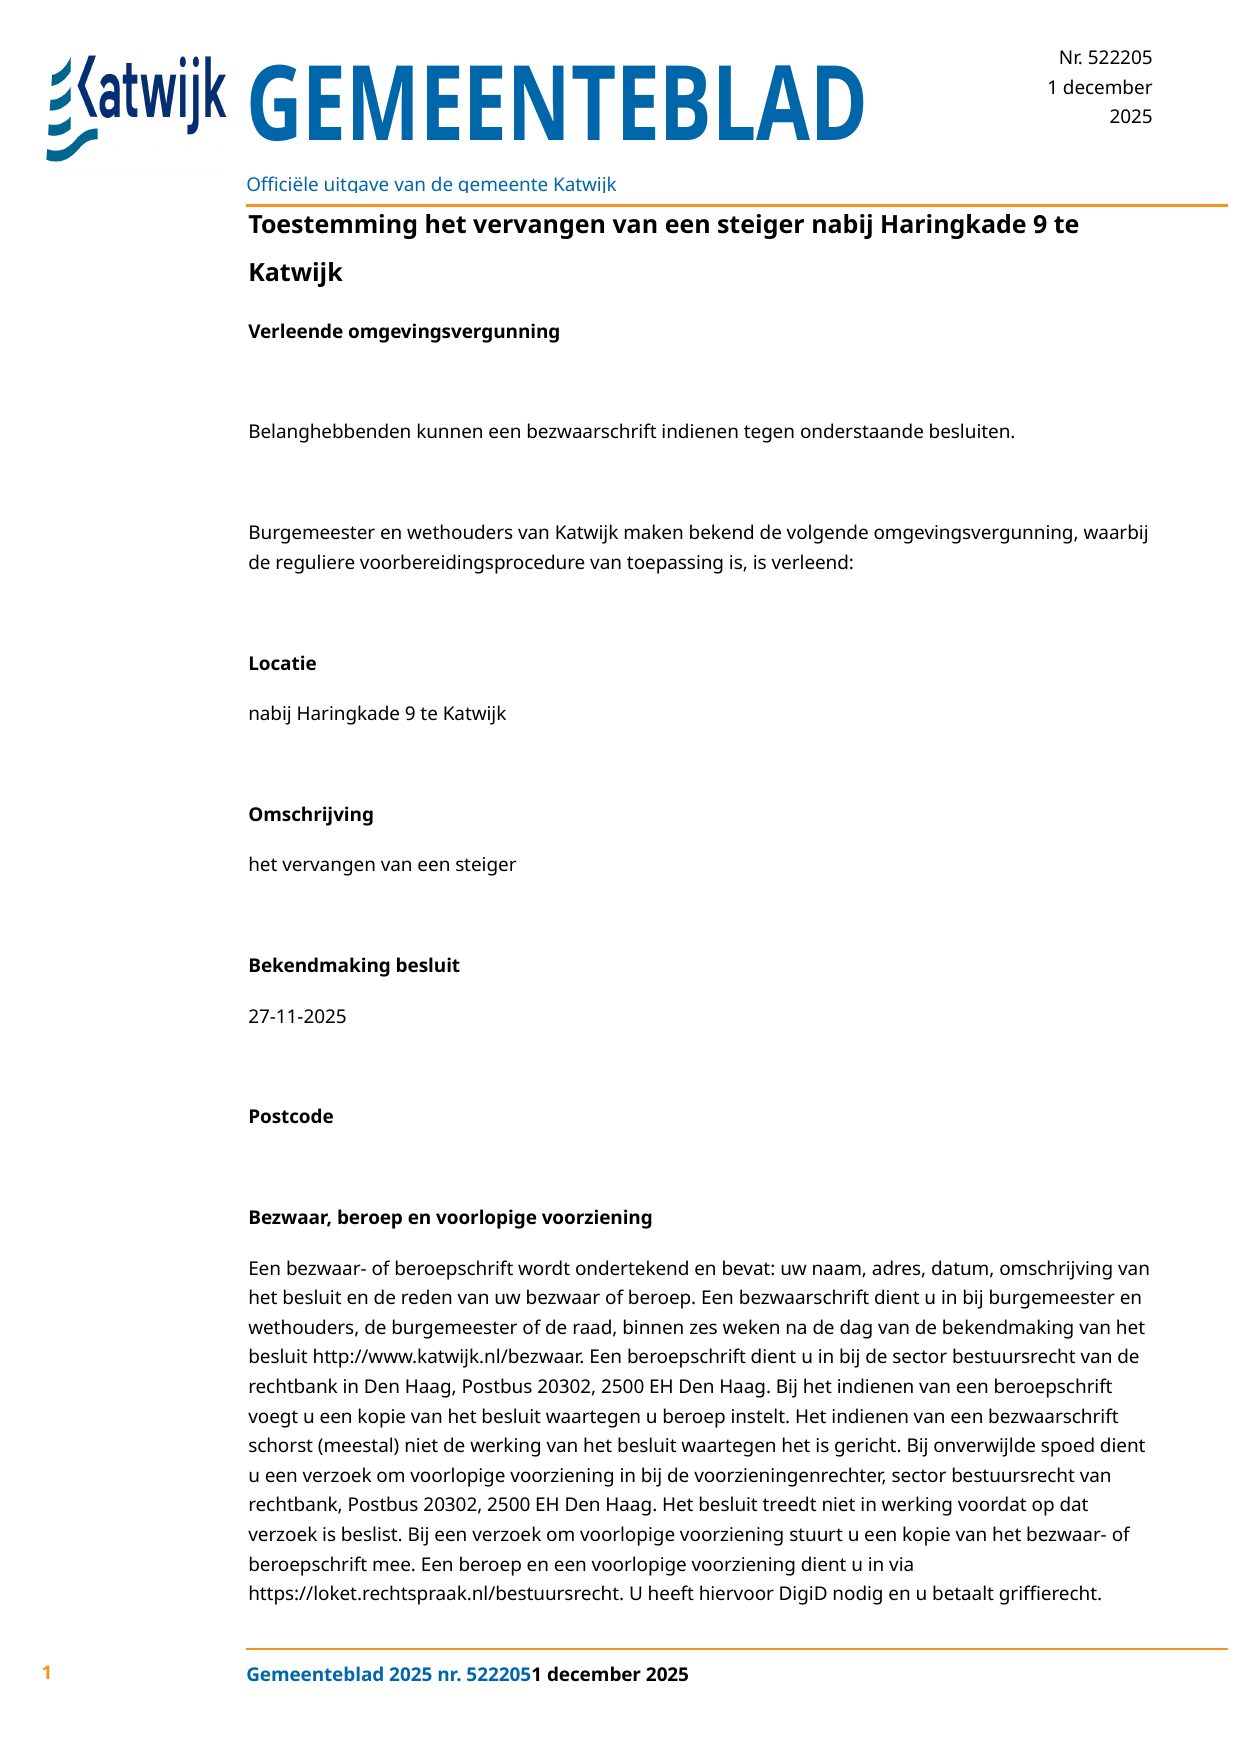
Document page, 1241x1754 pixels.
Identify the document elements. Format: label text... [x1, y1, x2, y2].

text Verleende omgevingsvergunning [248, 318, 1152, 344]
text Bezwaar, beroep en voorlopige voorziening [248, 1204, 1152, 1230]
text Toestemming het vervangen van een steiger nabij Haringkade 9 te Katwijk [248, 207, 1152, 288]
text 27-11-2025 [248, 1003, 1152, 1029]
text Omschrijving [248, 801, 1152, 827]
text het vervangen van een steiger [248, 852, 1152, 877]
text nabij Haringkade 9 te Katwijk [248, 700, 1152, 726]
text Belanghebbenden kunnen een bezwaarschrift indienen tegen onderstaande besluiten. [248, 419, 1152, 444]
picture [41, 47, 231, 172]
text Locatie [248, 650, 1152, 676]
text Burgemeester en wethouders van Katwijk maken bekend de volgende omgevingsvergunning, waarbij de reguliere voorbereidingsprocedure van toepassing is, is verleend: [248, 519, 1152, 575]
text Bekendmaking besluit [248, 952, 1152, 978]
text Een bezwaar- of beroepschrift wordt ondertekend en bevat: uw naam, adres, datum, omschrijving van het besluit en de reden van uw bezwaar of beroep. Een bezwaarschrift dient u in bij burgemeester en wethouders, de burgemeester of de raad, binnen zes weken na de dag van de bekendmaking van het besluit http://www.katwijk.nl/bezwaar. Een beroepschrift dient u in bij de sector bestuursrecht van de rechtbank in Den Haag, Postbus 20302, 2500 EH Den Haag. Bij het indienen van een beroepschrift voegt u een kopie van het besluit waartegen u beroep instelt. Het indienen van een bezwaarschrift schorst (meestal) niet de werking van het besluit waartegen het is gericht. Bij onverwijlde spoed dient u een verzoek om voorlopige voorziening in bij de voorzieningenrechter, sector bestuursrecht van rechtbank, Postbus 20302, 2500 EH Den Haag. Het besluit treedt niet in werking voordat op dat verzoek is beslist. Bij een verzoek om voorlopige voorziening stuurt u een kopie van het bezwaar- of beroepschrift mee. Een beroep en een voorlopige voorziening dient u in via https://loket.rechtspraak.nl/bestuursrecht. U heeft hiervoor DigiD nodig en u betaalt griffierecht. [248, 1255, 1152, 1606]
text Postcode [248, 1104, 1152, 1129]
